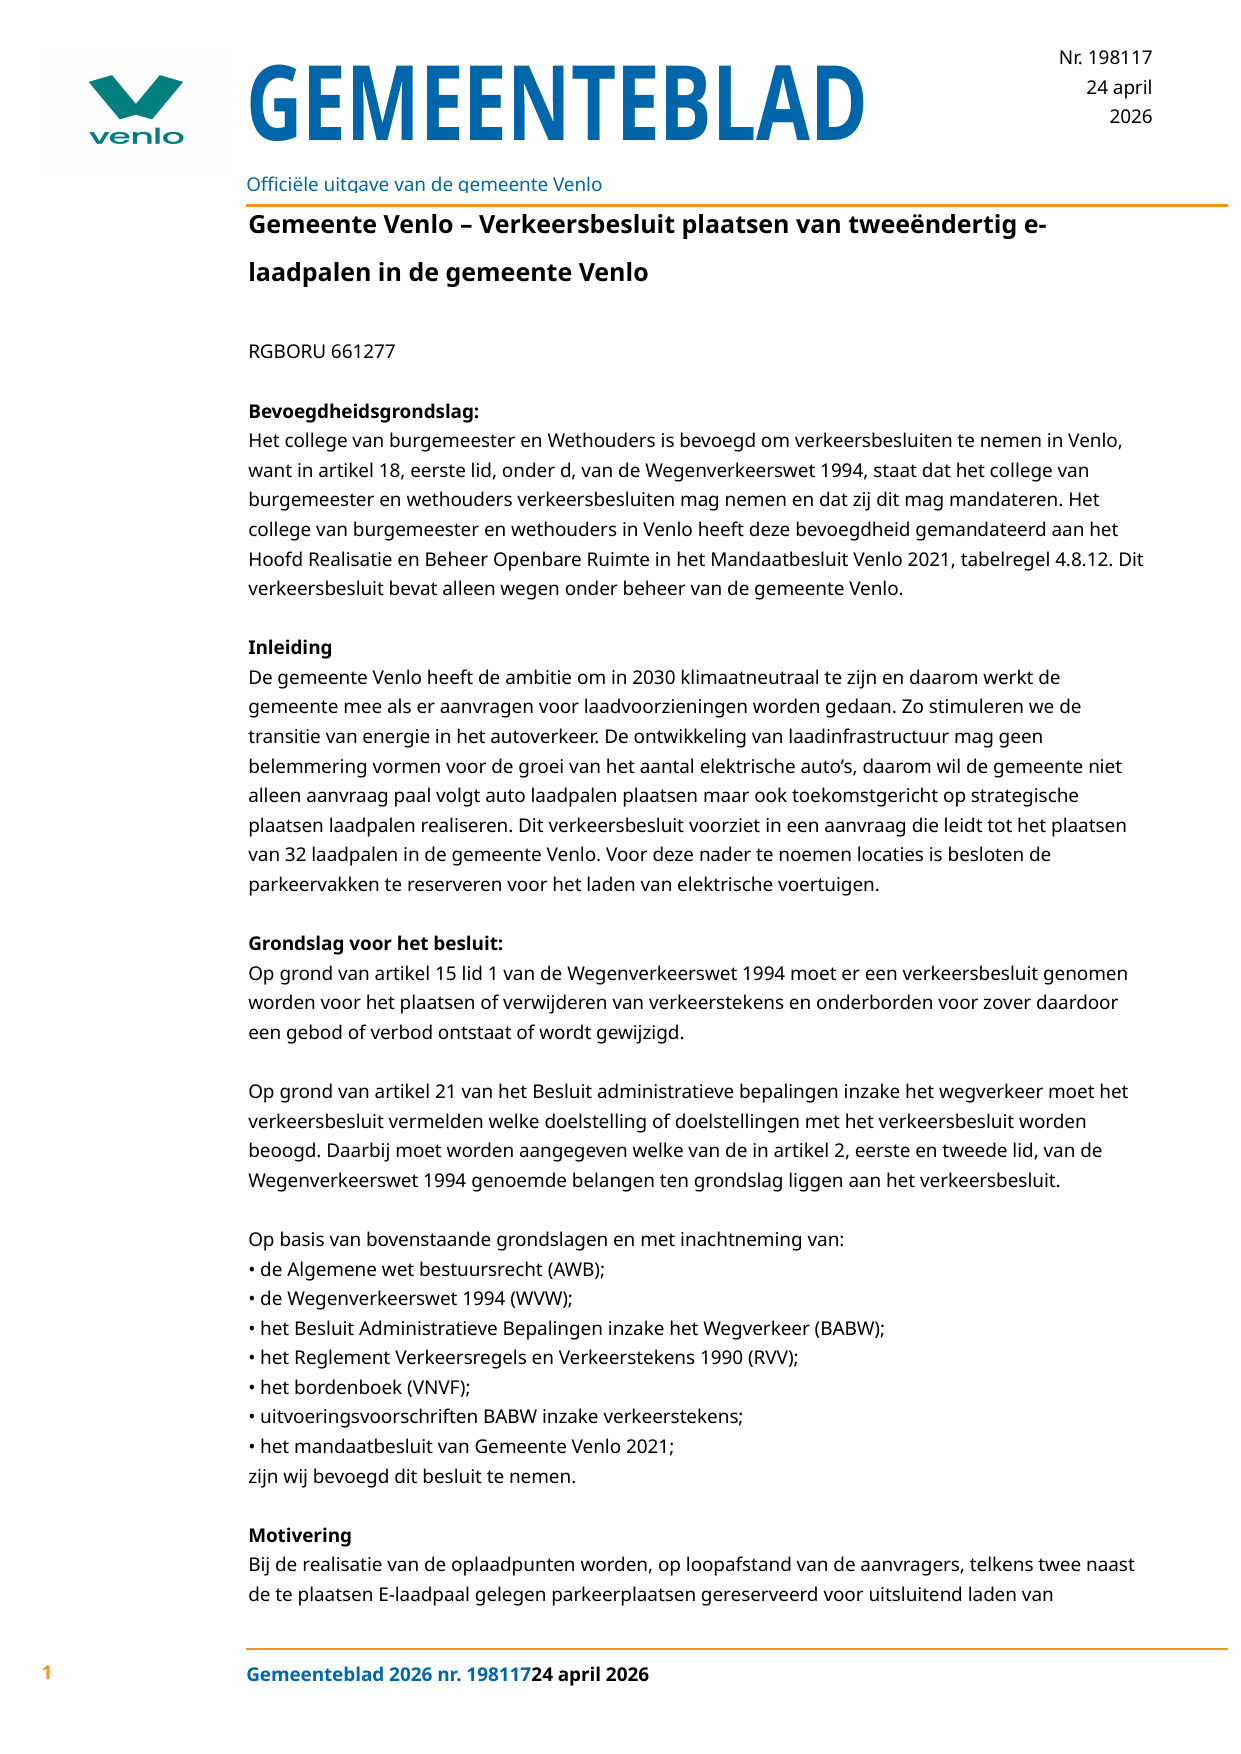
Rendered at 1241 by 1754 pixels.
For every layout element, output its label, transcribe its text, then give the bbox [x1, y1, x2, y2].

text Op basis van bovenstaande grondslagen en met inachtneming van: [248, 1226, 1152, 1252]
text Grondslag voor het besluit: [248, 930, 1152, 956]
text • uitvoeringsvoorschriften BABW inzake verkeerstekens; [248, 1404, 1152, 1429]
text RGBORU 661277 [248, 339, 1152, 364]
text Gemeente Venlo – Verkeersbesluit plaatsen van tweeëndertig e-laadpalen in de gemeente Venlo [248, 207, 1152, 288]
text • het Besluit Administratieve Bepalingen inzake het Wegverkeer (BABW); [248, 1315, 1152, 1341]
text Op grond van artikel 15 lid 1 van de Wegenverkeerswet 1994 moet er een verkeersbesluit genomen worden voor het plaatsen of verwijderen van verkeerstekens en onderborden voor zover daardoor een gebod of verbod ontstaat of wordt gewijzigd. [248, 960, 1152, 1045]
text Bevoegdheidsgrondslag: [248, 398, 1152, 423]
picture [41, 47, 231, 172]
text Motivering [248, 1522, 1152, 1548]
text • het bordenboek (VNVF); [248, 1374, 1152, 1400]
text • het Reglement Verkeersregels en Verkeerstekens 1990 (RVV); [248, 1344, 1152, 1370]
text • de Wegenverkeerswet 1994 (WVW); [248, 1285, 1152, 1311]
text De gemeente Venlo heeft de ambitie om in 2030 klimaatneutraal te zijn en daarom werkt de gemeente mee als er aanvragen voor laadvoorzieningen worden gedaan. Zo stimuleren we de transitie van energie in het autoverkeer. De ontwikkeling van laadinfrastructuur mag geen belemmering vormen voor de groei van het aantal elektrische auto’s, daarom wil de gemeente niet alleen aanvraag paal volgt auto laadpalen plaatsen maar ook toekomstgericht op strategische plaatsen laadpalen realiseren. Dit verkeersbesluit voorziet in een aanvraag die leidt tot het plaatsen van 32 laadpalen in de gemeente Venlo. Voor deze nader te noemen locaties is besloten de parkeervakken te reserveren voor het laden van elektrische voertuigen. [248, 664, 1152, 897]
text Inleiding [248, 634, 1152, 660]
text Het college van burgemeester en Wethouders is bevoegd om verkeersbesluiten te nemen in Venlo, want in artikel 18, eerste lid, onder d, van de Wegenverkeerswet 1994, staat dat het college van burgemeester en wethouders verkeersbesluiten mag nemen en dat zij dit mag mandateren. Het college van burgemeester en wethouders in Venlo heeft deze bevoegdheid gemandateerd aan het Hoofd Realisatie en Beheer Openbare Ruimte in het Mandaatbesluit Venlo 2021, tabelregel 4.8.12. Dit verkeersbesluit bevat alleen wegen onder beheer van de gemeente Venlo. [248, 427, 1152, 601]
text • de Algemene wet bestuursrecht (AWB); [248, 1256, 1152, 1281]
text • het mandaatbesluit van Gemeente Venlo 2021; [248, 1433, 1152, 1459]
text Op grond van artikel 21 van het Besluit administratieve bepalingen inzake het wegverkeer moet het verkeersbesluit vermelden welke doelstelling of doelstellingen met het verkeersbesluit worden beoogd. Daarbij moet worden aangegeven welke van de in artikel 2, eerste en tweede lid, van de Wegenverkeerswet 1994 genoemde belangen ten grondslag liggen aan het verkeersbesluit. [248, 1078, 1152, 1193]
text Bij de realisatie van de oplaadpunten worden, op loopafstand van de aanvragers, telkens twee naast de te plaatsen E-laadpaal gelegen parkeerplaatsen gereserveerd voor uitsluitend laden van [248, 1552, 1152, 1607]
text zijn wij bevoegd dit besluit te nemen. [248, 1463, 1152, 1488]
